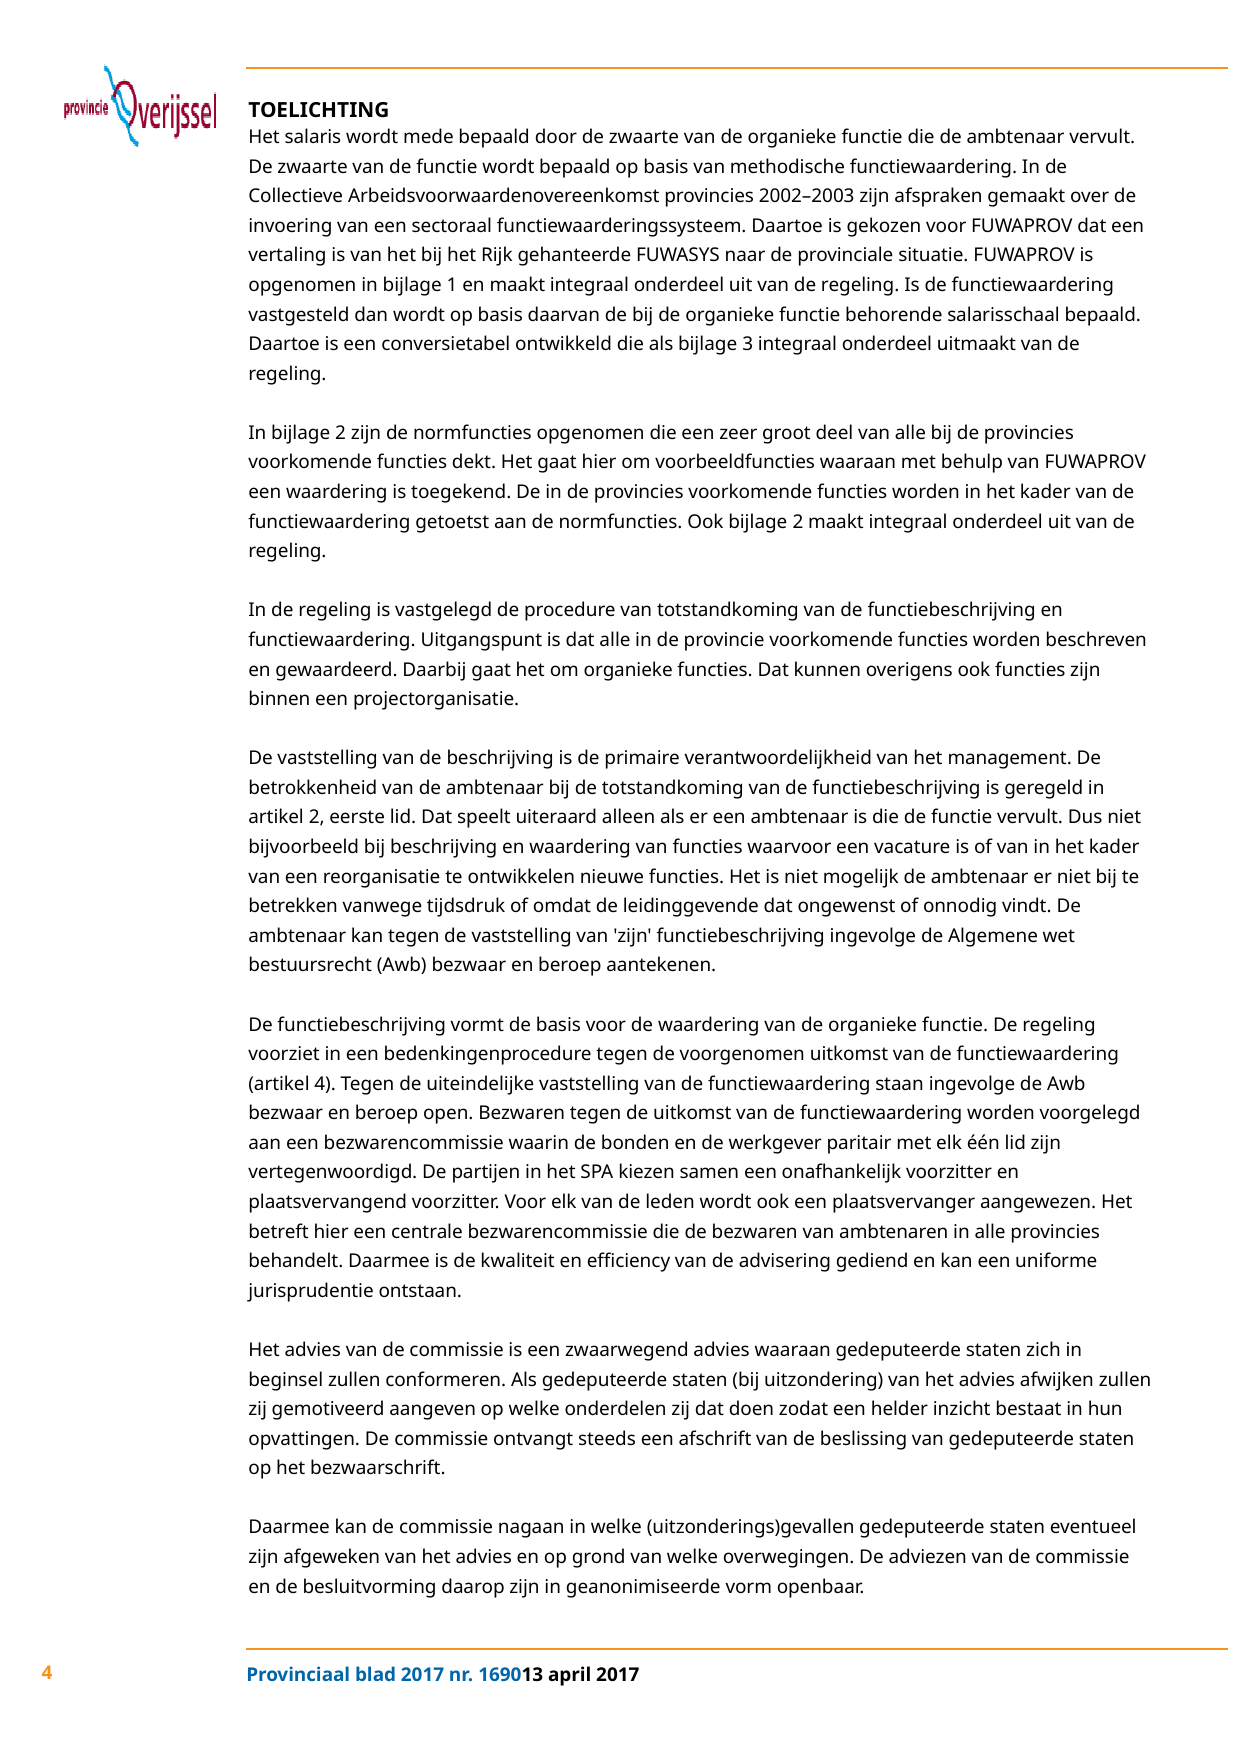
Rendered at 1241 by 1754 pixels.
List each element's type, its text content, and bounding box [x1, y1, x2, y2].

text In de regeling is vastgelegd de procedure van totstandkoming van de functiebeschrijving en functiewaardering. Uitgangspunt is dat alle in de provincie voorkomende functies worden beschreven en gewaardeerd. Daarbij gaat het om organieke functies. Dat kunnen overigens ook functies zijn binnen een projectorganisatie. [248, 597, 1152, 711]
picture [41, 47, 231, 172]
text Het salaris wordt mede bepaald door de zwaarte van de organieke functie die de ambtenaar vervult. De zwaarte van de functie wordt bepaald op basis van methodische functiewaardering. In de Collectieve Arbeidsvoorwaardenovereenkomst provincies 2002–2003 zijn afspraken gemaakt over de invoering van een sectoraal functiewaarderingssysteem. Daartoe is gekozen voor FUWAPROV dat een vertaling is van het bij het Rijk gehanteerde FUWASYS naar de provinciale situatie. FUWAPROV is opgenomen in bijlage 1 en maakt integraal onderdeel uit van de regeling. Is de functiewaardering vastgesteld dan wordt op basis daarvan de bij de organieke functie behorende salarisschaal bepaald. Daartoe is een conversietabel ontwikkeld die als bijlage 3 integraal onderdeel uitmaakt van de regeling. [248, 123, 1152, 386]
text De vaststelling van de beschrijving is de primaire verantwoordelijkheid van het management. De betrokkenheid van de ambtenaar bij de totstandkoming van de functiebeschrijving is geregeld in artikel 2, eerste lid. Dat speelt uiteraard alleen als er een ambtenaar is die de functie vervult. Dus niet bijvoorbeeld bij beschrijving en waardering van functies waarvoor een vacature is of van in het kader van een reorganisatie te ontwikkelen nieuwe functies. Het is niet mogelijk de ambtenaar er niet bij te betrekken vanwege tijdsdruk of omdat de leidinggevende dat ongewenst of onnodig vindt. De ambtenaar kan tegen de vaststelling van 'zijn' functiebeschrijving ingevolge de Algemene wet bestuursrecht (Awb) bezwaar en beroep aantekenen. [248, 744, 1152, 977]
text Het advies van de commissie is een zwaarwegend advies waaraan gedeputeerde staten zich in beginsel zullen conformeren. Als gedeputeerde staten (bij uitzondering) van het advies afwijken zullen zij gemotiveerd aangeven op welke onderdelen zij dat doen zodat een helder inzicht bestaat in hun opvattingen. De commissie ontvangt steeds een afschrift van de beslissing van gedeputeerde staten op het bezwaarschrift. [248, 1336, 1152, 1480]
text Daarmee kan de commissie nagaan in welke (uitzonderings)gevallen gedeputeerde staten eventueel zijn afgeweken van het advies en op grond van welke overwegingen. De adviezen van de commissie en de besluitvorming daarop zijn in geanonimiseerde vorm openbaar. [248, 1514, 1152, 1599]
text TOELICHTING [248, 95, 1152, 123]
text De functiebeschrijving vormt de basis voor de waardering van de organieke functie. De regeling voorziet in een bedenkingenprocedure tegen de voorgenomen uitkomst van de functiewaardering (artikel 4). Tegen de uiteindelijke vaststelling van de functiewaardering staan ingevolge de Awb bezwaar en beroep open. Bezwaren tegen de uitkomst van de functiewaardering worden voorgelegd aan een bezwarencommissie waarin de bonden en de werkgever paritair met elk één lid zijn vertegenwoordigd. De partijen in het SPA kiezen samen een onafhankelijk voorzitter en plaatsvervangend voorzitter. Voor elk van de leden wordt ook een plaatsvervanger aangewezen. Het betreft hier een centrale bezwarencommissie die de bezwaren van ambtenaren in alle provincies behandelt. Daarmee is de kwaliteit en efficiency van de advisering gediend en kan een uniforme jurisprudentie ontstaan. [248, 1011, 1152, 1303]
text In bijlage 2 zijn de normfuncties opgenomen die een zeer groot deel van alle bij de provincies voorkomende functies dekt. Het gaat hier om voorbeeldfuncties waaraan met behulp van FUWAPROV een waardering is toegekend. De in de provincies voorkomende functies worden in het kader van de functiewaardering getoetst aan de normfuncties. Ook bijlage 2 maakt integraal onderdeel uit van de regeling. [248, 419, 1152, 563]
